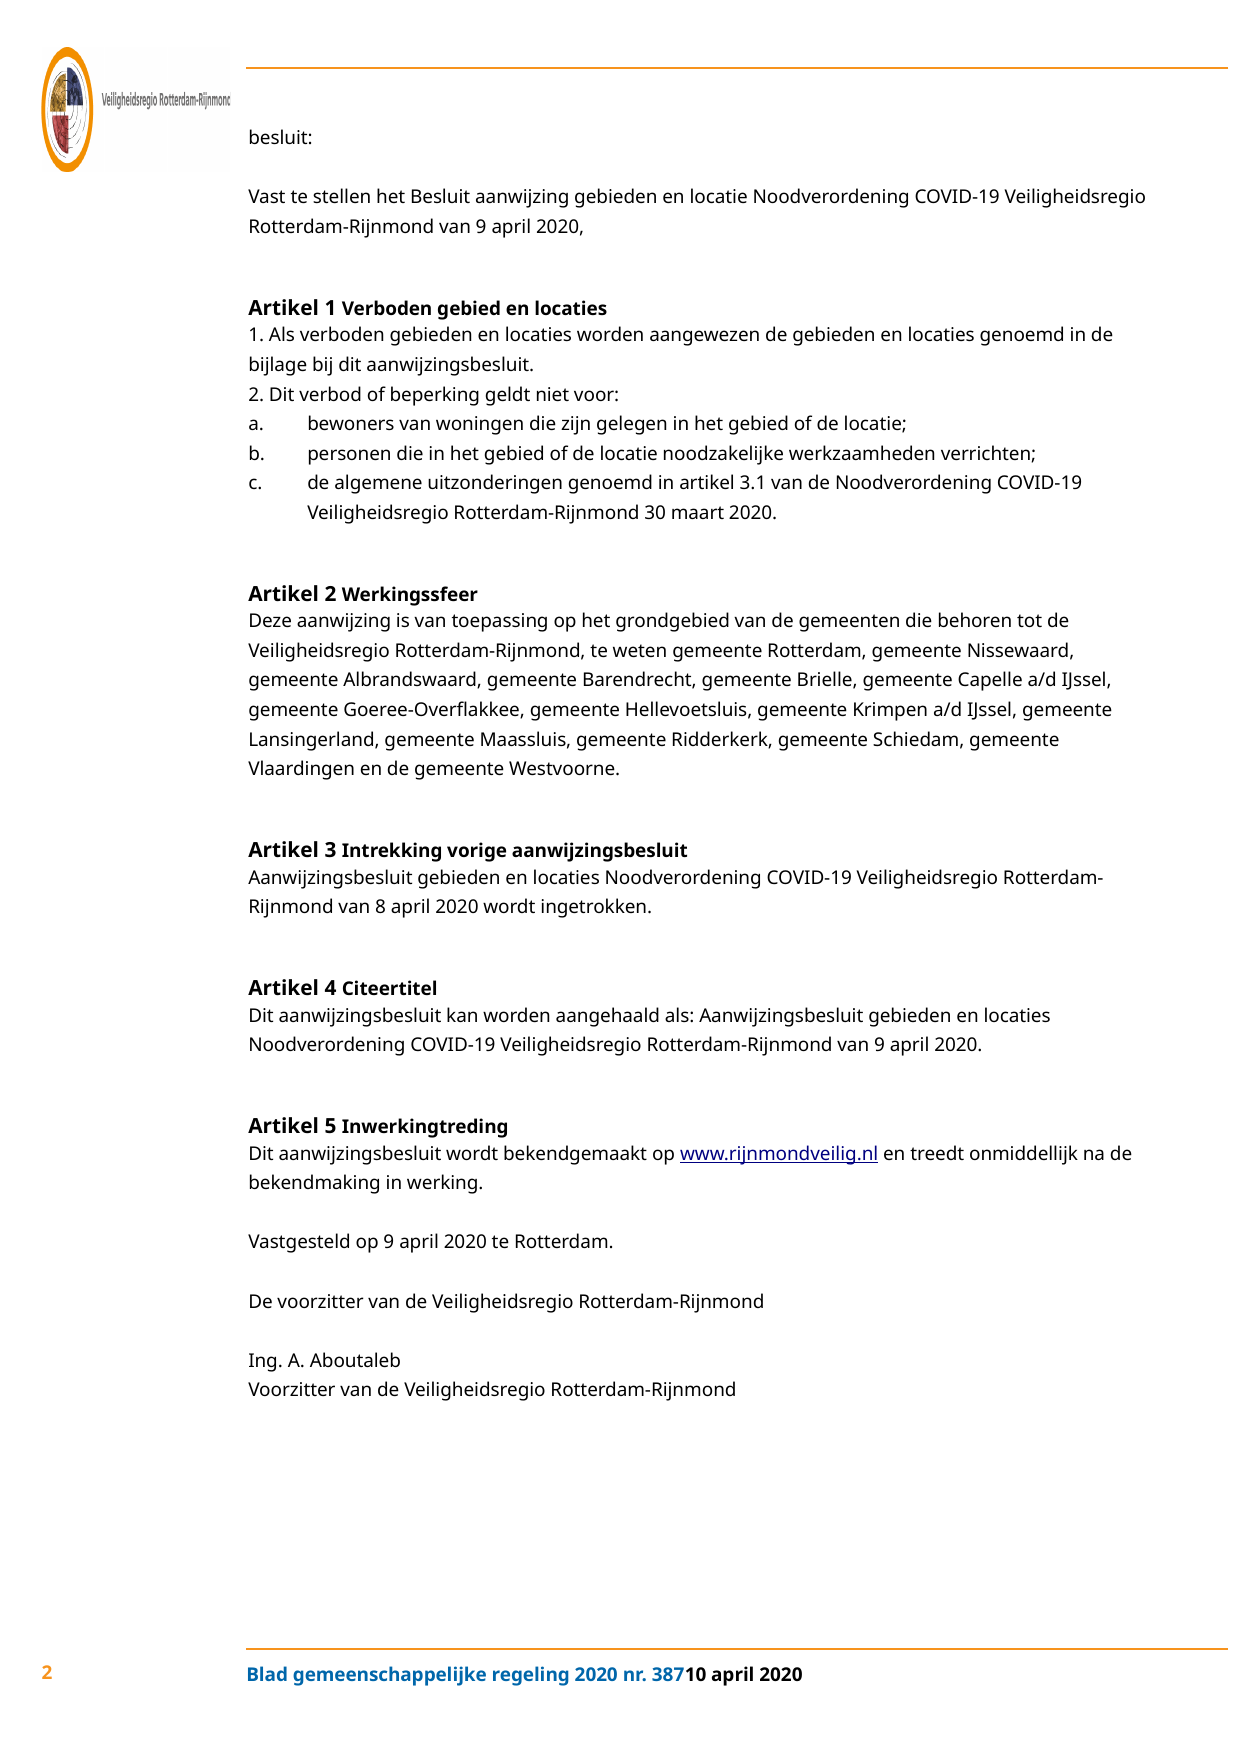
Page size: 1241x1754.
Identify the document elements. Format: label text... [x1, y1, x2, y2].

list bewoners van woningen die zijn gelegen in het gebied of de locatie; [248, 410, 1152, 436]
text Vast te stellen het Besluit aanwijzing gebieden en locatie Noodverordening COVID-19 Veiligheidsregio Rotterdam-Rijnmond van 9 april 2020, [248, 183, 1152, 239]
text Vastgesteld op 9 april 2020 te Rotterdam. [248, 1229, 1152, 1254]
list personen die in het gebied of de locatie noodzakelijke werkzaamheden verrichten; [248, 440, 1152, 466]
text Dit aanwijzingsbesluit kan worden aangehaald als: Aanwijzingsbesluit gebieden en locaties Noodverordening COVID-19 Veiligheidsregio Rotterdam-Rijnmond van 9 april 2020. [248, 1002, 1152, 1057]
text Dit aanwijzingsbesluit wordt bekendgemaakt op www.rijnmondveilig.nl en treedt onmiddellijk na de bekendmaking in werking. [248, 1140, 1152, 1195]
text Artikel 5 Inwerkingtreding [248, 1111, 1152, 1140]
text Deze aanwijzing is van toepassing op het grondgebied van de gemeenten die behoren tot de Veiligheidsregio Rotterdam-Rijnmond, te weten gemeente Rotterdam, gemeente Nissewaard, gemeente Albrandswaard, gemeente Barendrecht, gemeente Brielle, gemeente Capelle a/d IJssel, gemeente Goeree-Overflakkee, gemeente Hellevoetsluis, gemeente Krimpen a/d IJssel, gemeente Lansingerland, gemeente Maassluis, gemeente Ridderkerk, gemeente Schiedam, gemeente Vlaardingen en de gemeente Westvoorne. [248, 607, 1152, 781]
picture [41, 47, 231, 172]
list de algemene uitzonderingen genoemd in artikel 3.1 van de Noodverordening COVID-19 Veiligheidsregio Rotterdam-Rijnmond 30 maart 2020. [248, 469, 1152, 525]
text 1. Als verboden gebieden en locaties worden aangewezen de gebieden en locaties genoemd in de bijlage bij dit aanwijzingsbesluit. [248, 322, 1152, 377]
text Artikel 2 Werkingssfeer [248, 579, 1152, 607]
text Aanwijzingsbesluit gebieden en locaties Noodverordening COVID-19 Veiligheidsregio Rotterdam-Rijnmond van 8 april 2020 wordt ingetrokken. [248, 864, 1152, 919]
text Artikel 4 Citeertitel [248, 973, 1152, 1002]
text Voorzitter van de Veiligheidsregio Rotterdam-Rijnmond [248, 1377, 1152, 1402]
text besluit: [248, 124, 1152, 150]
text De voorzitter van de Veiligheidsregio Rotterdam-Rijnmond [248, 1288, 1152, 1313]
text Artikel 3 Intrekking vorige aanwijzingsbesluit [248, 835, 1152, 864]
text Artikel 1 Verboden gebied en locaties [248, 293, 1152, 322]
text Ing. A. Aboutaleb [248, 1347, 1152, 1373]
text 2. Dit verbod of beperking geldt niet voor: [248, 381, 1152, 406]
